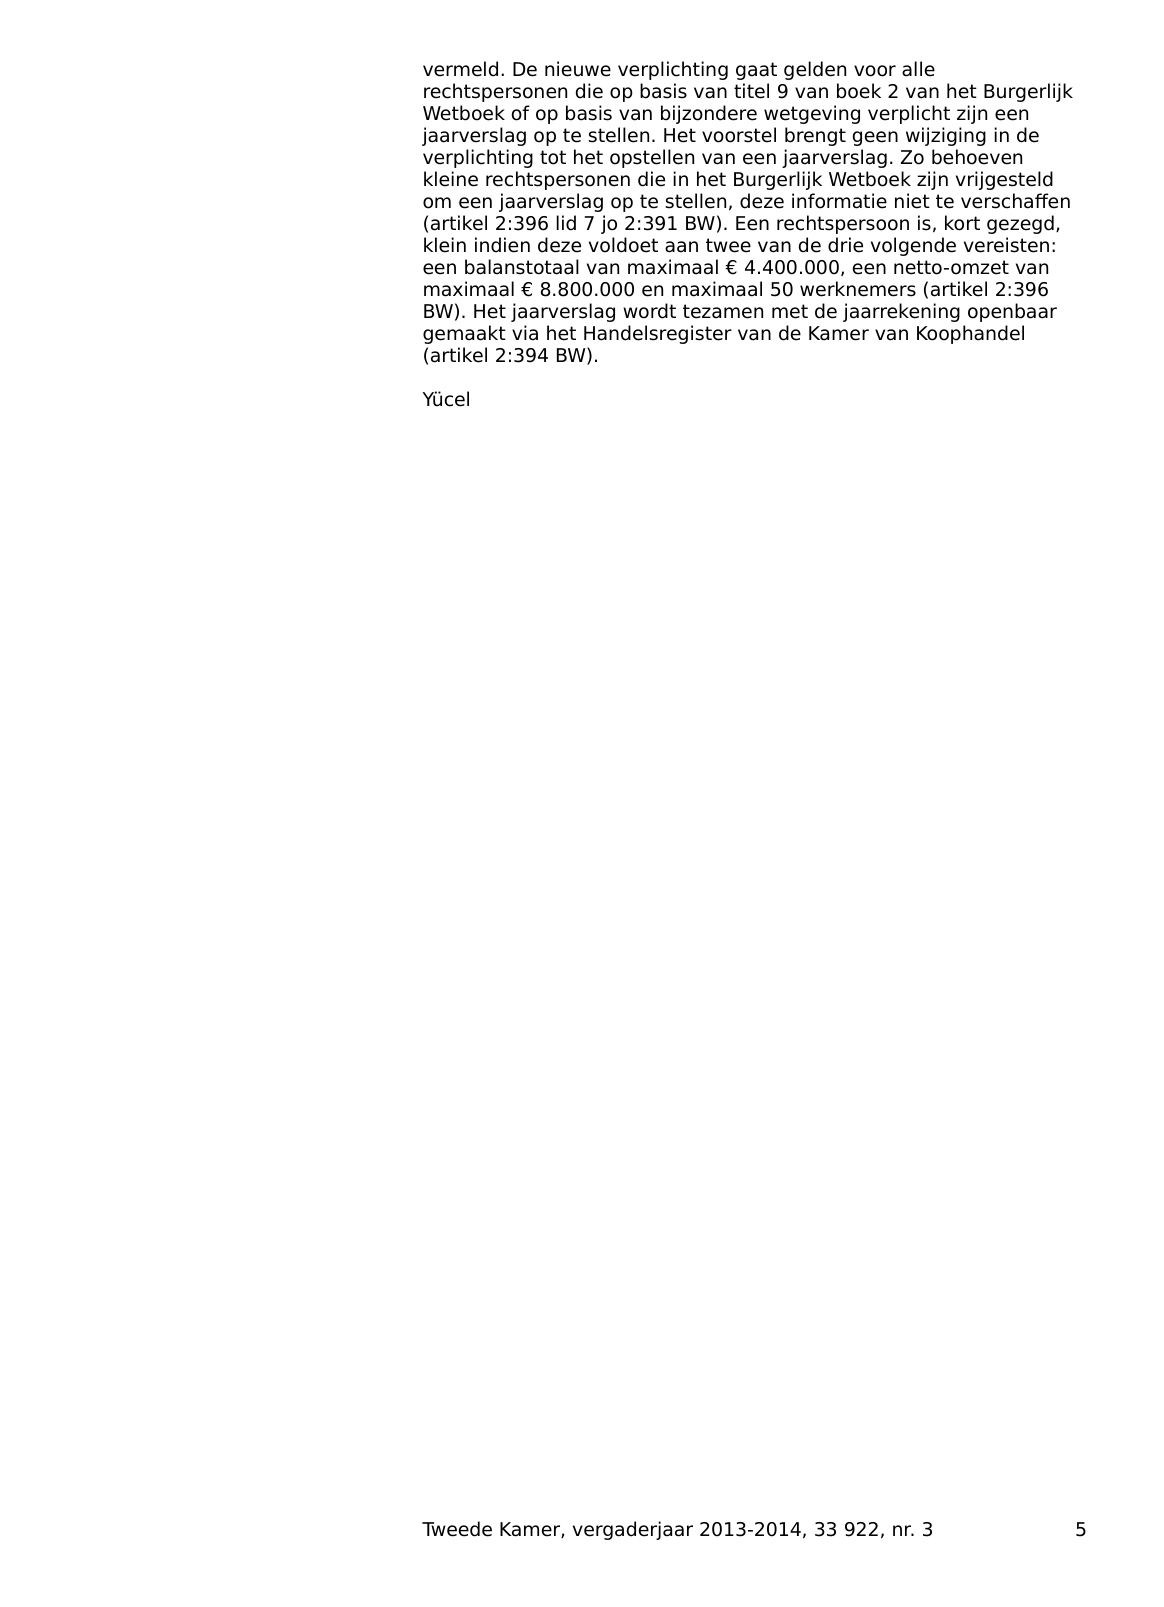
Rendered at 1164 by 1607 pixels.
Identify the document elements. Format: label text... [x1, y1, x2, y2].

text vermeld. De nieuwe verplichting gaat gelden voor alle rechtspersonen die op basis van titel 9 van boek 2 van het Burgerlijk Wetboek of op basis van bijzondere wetgeving verplicht zijn een jaarverslag op te stellen. Het voorstel brengt geen wijziging in de verplichting tot het opstellen van een jaarverslag. Zo behoeven kleine rechtspersonen die in het Burgerlijk Wetboek zijn vrijgesteld om een jaarverslag op te stellen, deze informatie niet te verschaffen (artikel 2:396 lid 7 jo 2:391 BW). Een rechtspersoon is, kort gezegd, klein indien deze voldoet aan twee van de drie volgende vereisten: een balanstotaal van maximaal € 4.400.000, een netto-omzet van maximaal € 8.800.000 en maximaal 50 werknemers (artikel 2:396 BW). Het jaarverslag wordt tezamen met de jaarrekening openbaar gemaakt via het Handelsregister van de Kamer van Koophandel (artikel 2:394 BW). [422, 59, 1087, 367]
text Yücel [422, 389, 1087, 411]
